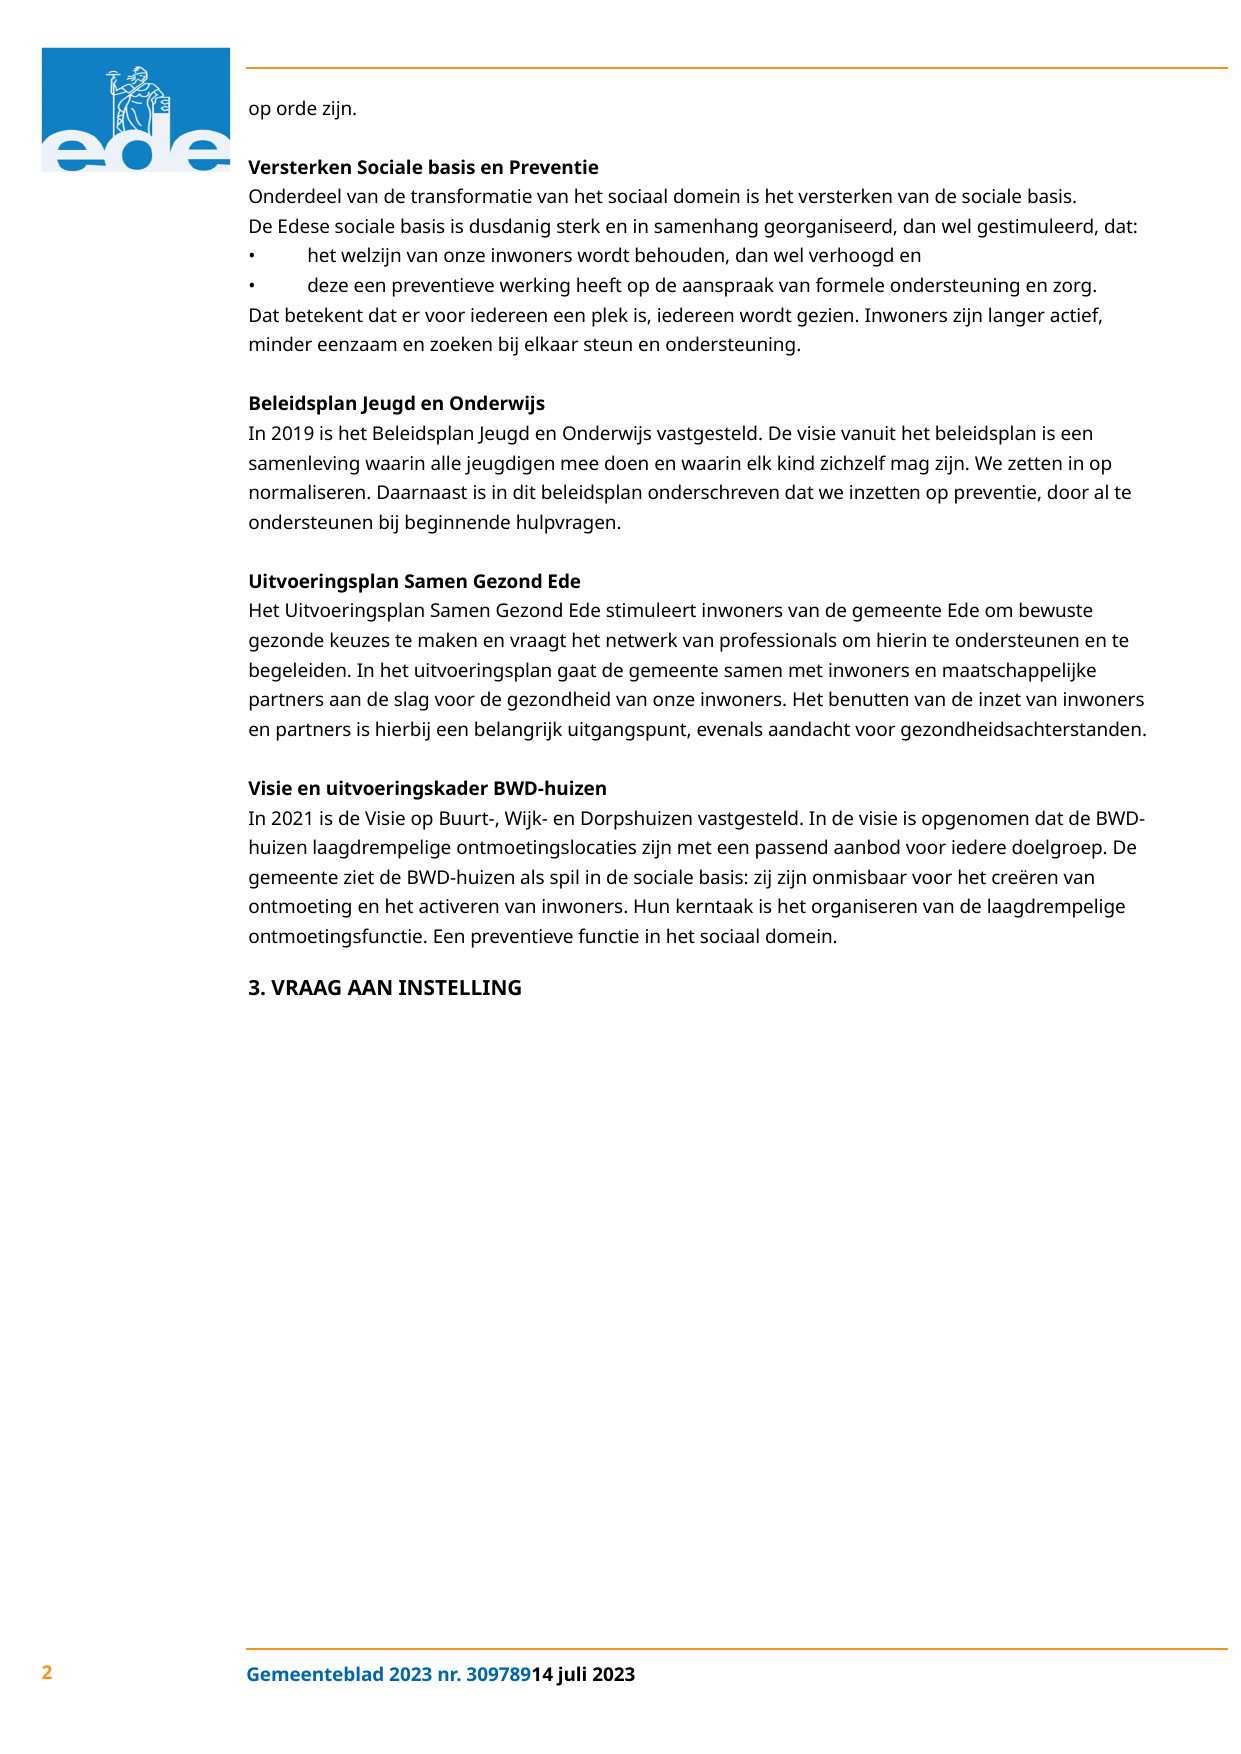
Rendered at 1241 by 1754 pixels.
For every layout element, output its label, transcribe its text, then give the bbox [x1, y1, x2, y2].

list deze een preventieve werking heeft op de aanspraak van formele ondersteuning en zorg. [248, 272, 1152, 298]
text Versterken Sociale basis en Preventie [248, 154, 1152, 180]
text Visie en uitvoeringskader BWD-huizen [248, 775, 1152, 801]
text op orde zijn. [248, 95, 1152, 121]
text Het Uitvoeringsplan Samen Gezond Ede stimuleert inwoners van de gemeente Ede om bewuste gezonde keuzes te maken en vraagt het netwerk van professionals om hierin te ondersteunen en te begeleiden. In het uitvoeringsplan gaat de gemeente samen met inwoners en maatschappelijke partners aan de slag voor de gezondheid van onze inwoners. Het benutten van de inzet van inwoners en partners is hierbij een belangrijk uitgangspunt, evenals aandacht voor gezondheidsachterstanden. [248, 598, 1152, 742]
text Dat betekent dat er voor iedereen een plek is, iedereen wordt gezien. Inwoners zijn langer actief, minder eenzaam en zoeken bij elkaar steun en ondersteuning. [248, 302, 1152, 357]
text 3. VRAAG AAN INSTELLING [248, 973, 1152, 1002]
text De Edese sociale basis is dusdanig sterk en in samenhang georganiseerd, dan wel gestimuleerd, dat: [248, 213, 1152, 239]
list het welzijn van onze inwoners wordt behouden, dan wel verhoogd en [248, 243, 1152, 268]
picture [41, 47, 231, 172]
text Onderdeel van de transformatie van het sociaal domein is het versterken van de sociale basis. [248, 183, 1152, 209]
text In 2021 is de Visie op Buurt-, Wijk- en Dorpshuizen vastgesteld. In de visie is opgenomen dat de BWD-huizen laagdrempelige ontmoetingslocaties zijn met een passend aanbod voor iedere doelgroep. De gemeente ziet de BWD-huizen als spil in de sociale basis: zij zijn onmisbaar voor het creëren van ontmoeting en het activeren van inwoners. Hun kerntaak is het organiseren van de laagdrempelige ontmoetingsfunctie. Een preventieve functie in het sociaal domein. [248, 805, 1152, 949]
text Uitvoeringsplan Samen Gezond Ede [248, 568, 1152, 594]
text In 2019 is het Beleidsplan Jeugd en Onderwijs vastgesteld. De visie vanuit het beleidsplan is een samenleving waarin alle jeugdigen mee doen en waarin elk kind zichzelf mag zijn. We zetten in op normaliseren. Daarnaast is in dit beleidsplan onderschreven dat we inzetten op preventie, door al te ondersteunen bij beginnende hulpvragen. [248, 420, 1152, 535]
text Beleidsplan Jeugd en Onderwijs [248, 391, 1152, 416]
